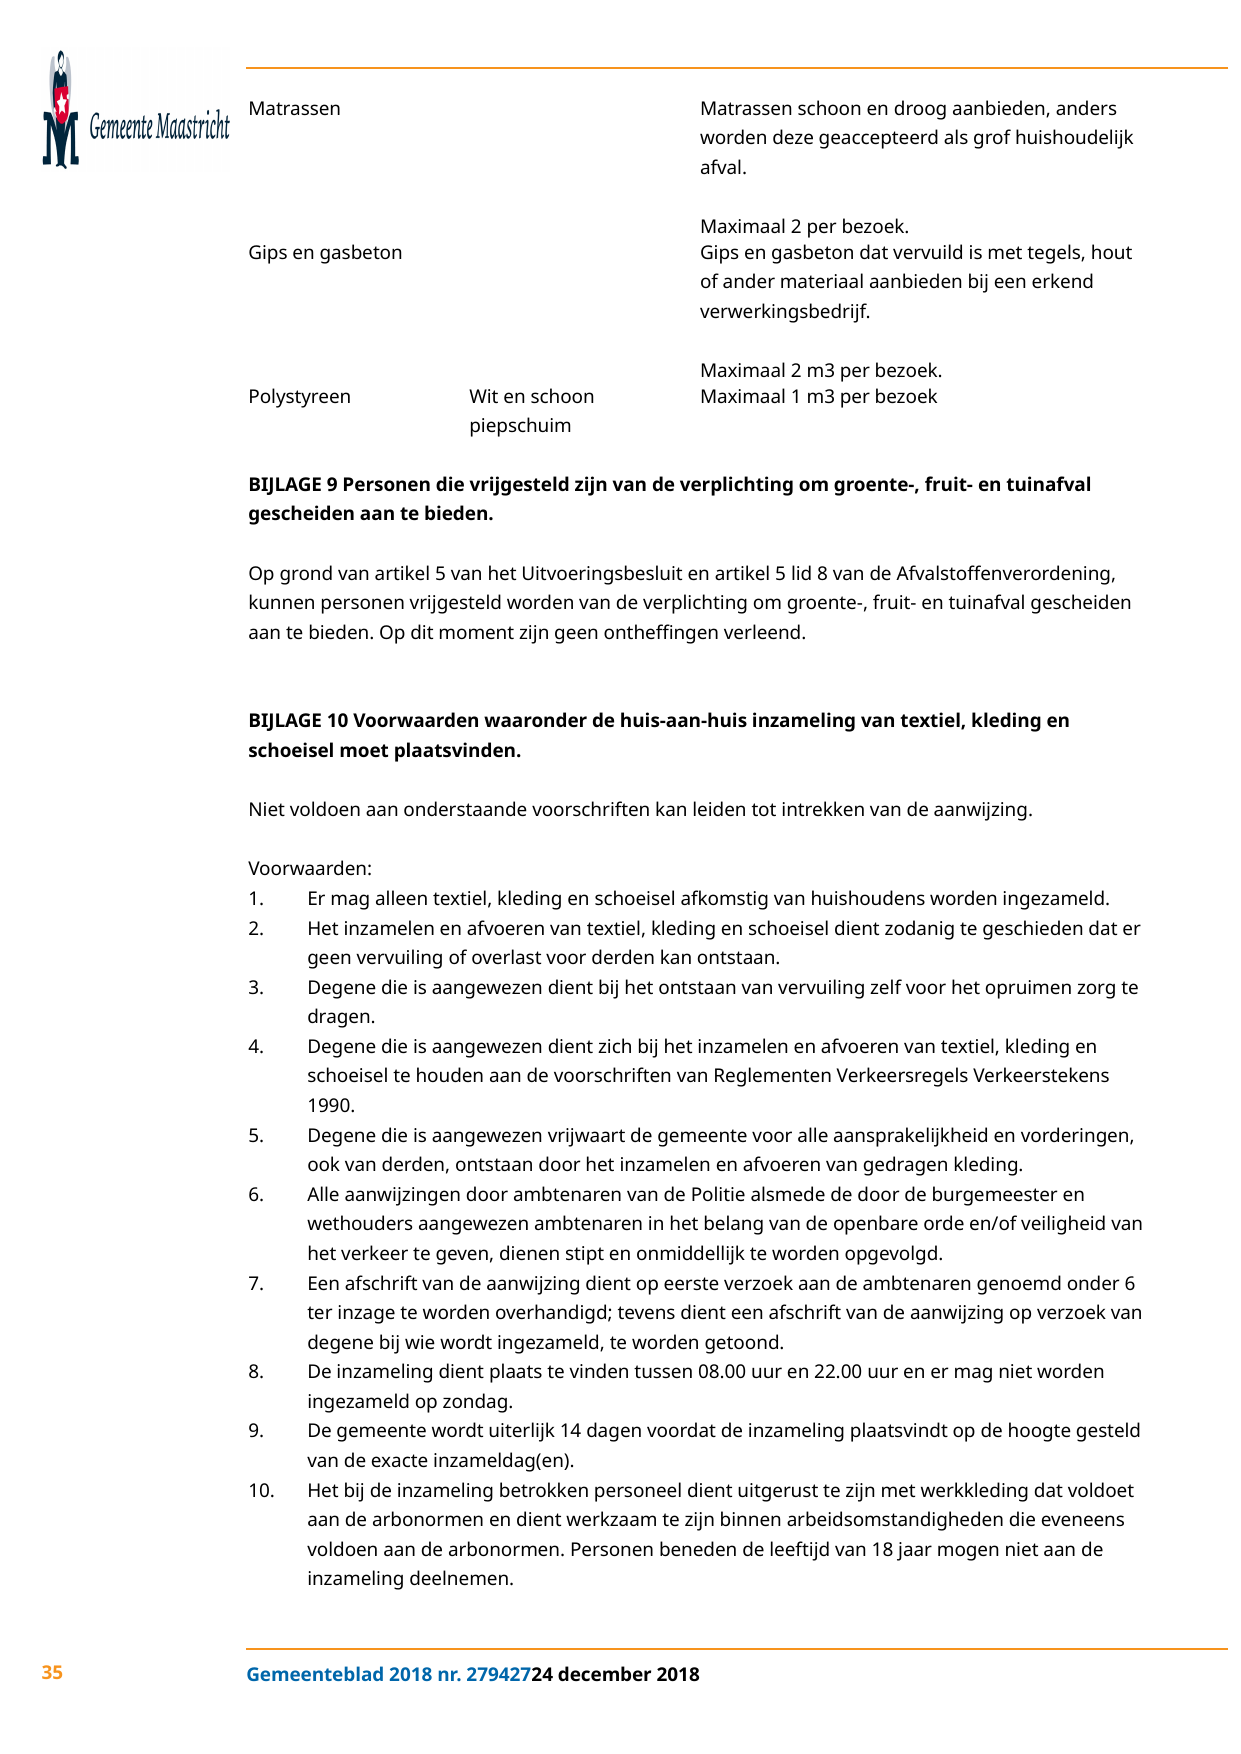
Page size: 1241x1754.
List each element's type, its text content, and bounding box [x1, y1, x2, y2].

table_cell Gips en gasbeton dat vervuild is met tegels, hout of ander materiaal aanbieden bij een erkend verwerkingsbedrijf. Maximaal 2 m3 per bezoek. [700, 239, 1152, 383]
table_cell Matrassen [248, 95, 469, 239]
list Degene die is aangewezen vrijwaart de gemeente voor alle aansprakelijkheid en vorderingen, ook van derden, ontstaan door het inzamelen en afvoeren van gedragen kleding. [248, 1122, 1152, 1177]
list Alle aanwijzingen door ambtenaren van de Politie alsmede de door de burgemeester en wethouders aangewezen ambtenaren in het belang van de openbare orde en/of veiligheid van het verkeer te geven, dienen stipt en onmiddellijk te worden opgevolgd. [248, 1181, 1152, 1266]
table_cell [469, 239, 700, 383]
list Degene die is aangewezen dient zich bij het inzamelen en afvoeren van textiel, kleding en schoeisel te houden aan de voorschriften van Reglementen Verkeersregels Verkeerstekens 1990. [248, 1033, 1152, 1118]
table_cell [469, 95, 700, 239]
picture [41, 47, 231, 172]
table_cell Gips en gasbeton [248, 239, 469, 383]
table_cell Matrassen schoon en droog aanbieden, anders worden deze geaccepteerd als grof huishoudelijk afval. Maximaal 2 per bezoek. [700, 95, 1152, 239]
text Op grond van artikel 5 van het Uitvoeringsbesluit en artikel 5 lid 8 van de Afvalstoffenverordening, kunnen personen vrijgesteld worden van de verplichting om groente-, fruit- en tuinafval gescheiden aan te bieden. Op dit moment zijn geen ontheffingen verleend. [248, 560, 1152, 645]
list Het inzamelen en afvoeren van textiel, kleding en schoeisel dient zodanig te geschieden dat er geen vervuiling of overlast voor derden kan ontstaan. [248, 915, 1152, 970]
list De inzameling dient plaats te vinden tussen 08.00 uur en 22.00 uur en er mag niet worden ingezameld op zondag. [248, 1358, 1152, 1414]
table_cell Polystyreen [248, 383, 469, 438]
list Een afschrift van de aanwijzing dient op eerste verzoek aan de ambtenaren genoemd onder 6 ter inzage te worden overhandigd; tevens dient een afschrift van de aanwijzing op verzoek van degene bij wie wordt ingezameld, te worden getoond. [248, 1270, 1152, 1355]
text BIJLAGE 10 Voorwaarden waaronder de huis-aan-huis inzameling van textiel, kleding en schoeisel moet plaatsvinden. [248, 708, 1152, 763]
text BIJLAGE 9 Personen die vrijgesteld zijn van de verplichting om groente-, fruit- en tuinafval gescheiden aan te bieden. [248, 471, 1152, 526]
list De gemeente wordt uiterlijk 14 dagen voordat de inzameling plaatsvindt op de hoogte gesteld van de exacte inzameldag(en). [248, 1418, 1152, 1473]
text Niet voldoen aan onderstaande voorschriften kan leiden tot intrekken van de aanwijzing. [248, 796, 1152, 822]
list Het bij de inzameling betrokken personeel dient uitgerust te zijn met werkkleding dat voldoet aan de arbonormen en dient werkzaam te zijn binnen arbeidsomstandigheden die eveneens voldoen aan de arbonormen. Personen beneden de leeftijd van 18 jaar mogen niet aan de inzameling deelnemen. [248, 1477, 1152, 1591]
table_cell Wit en schoon piepschuim [469, 383, 700, 438]
table_cell Maximaal 1 m3 per bezoek [700, 383, 1152, 438]
text Voorwaarden: [248, 856, 1152, 881]
list Er mag alleen textiel, kleding en schoeisel afkomstig van huishoudens worden ingezameld. [248, 885, 1152, 911]
list Degene die is aangewezen dient bij het ontstaan van vervuiling zelf voor het opruimen zorg te dragen. [248, 974, 1152, 1029]
